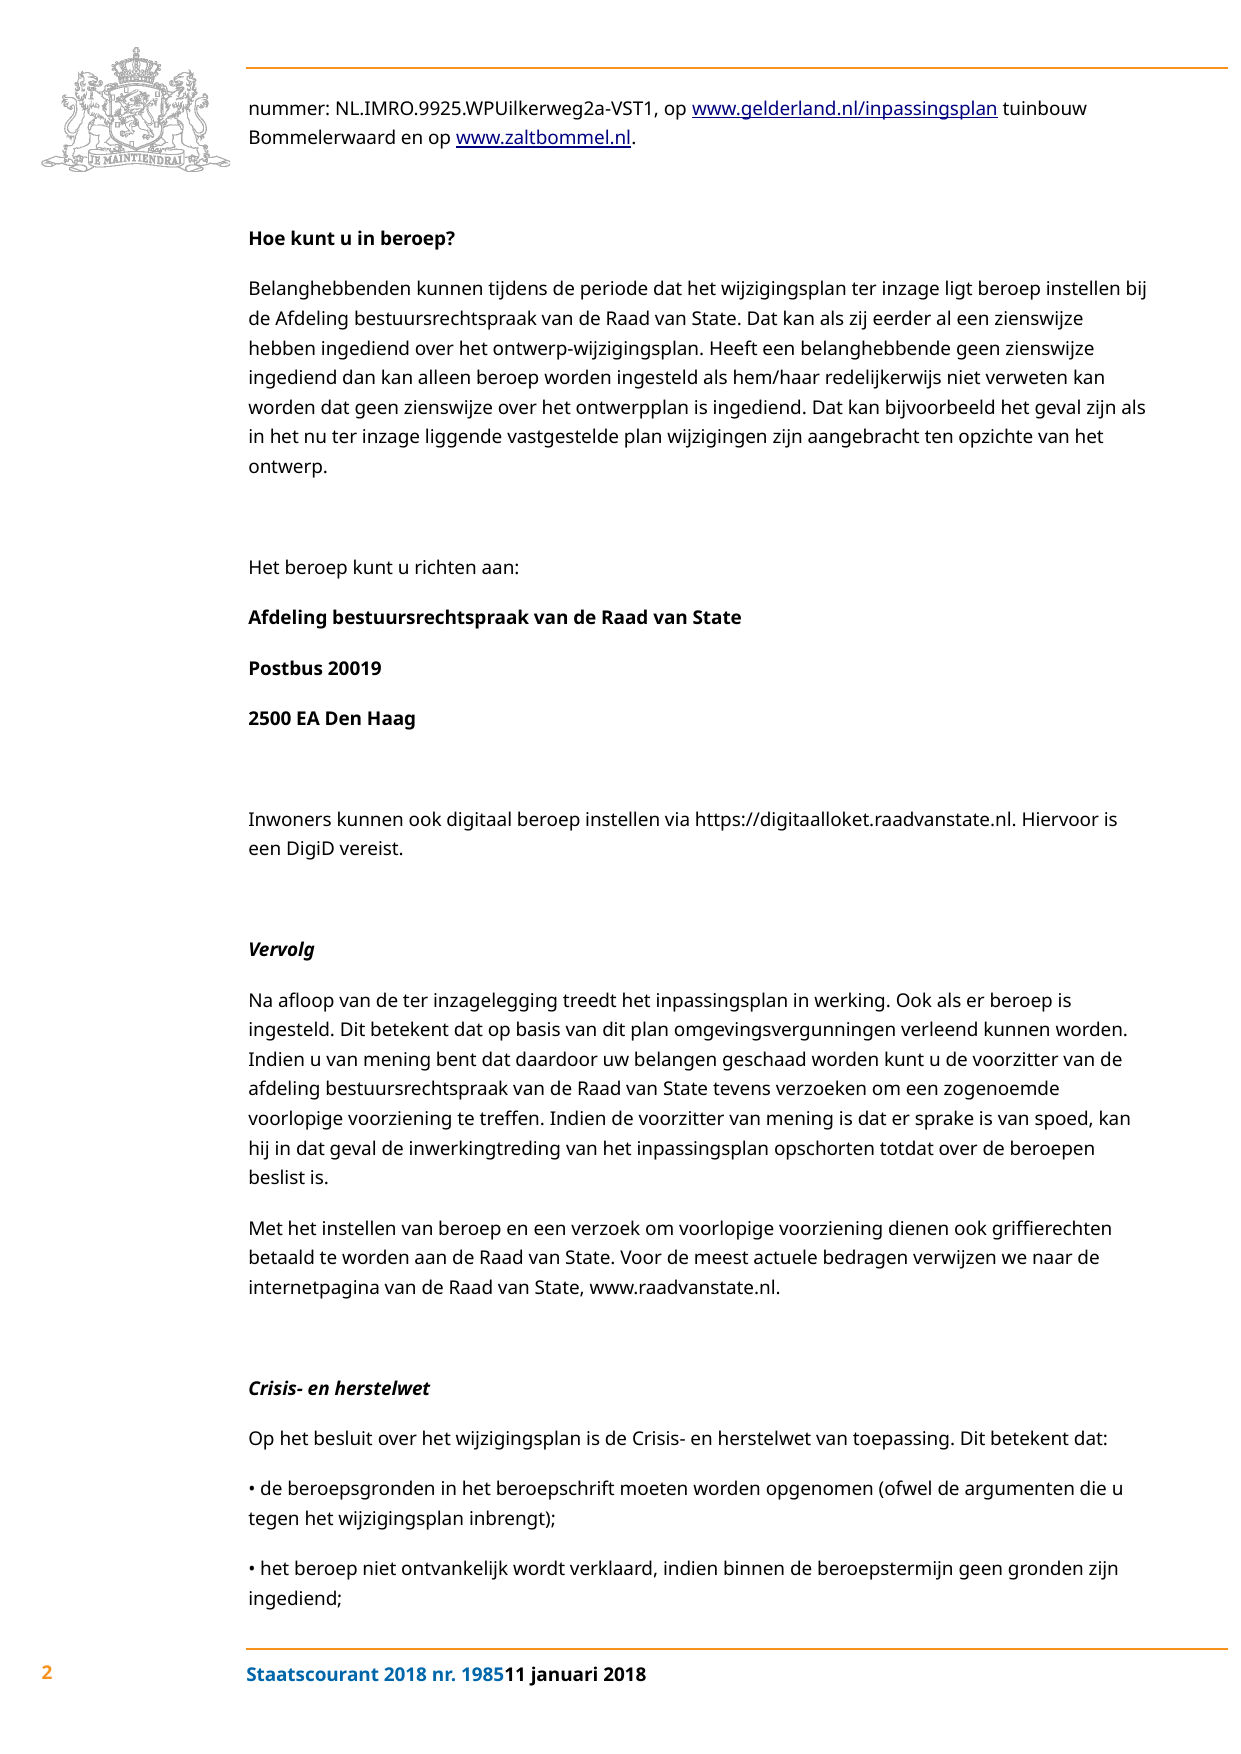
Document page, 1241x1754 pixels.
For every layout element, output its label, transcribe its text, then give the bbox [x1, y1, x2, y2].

text Inwoners kunnen ook digitaal beroep instellen via https://digitaalloket.raadvanstate.nl. Hiervoor is een DigiD vereist. [248, 806, 1152, 861]
text nummer: NL.IMRO.9925.WPUilkerweg2a-VST1, op www.gelderland.nl/inpassingsplan tuinbouw Bommelerwaard en op www.zaltbommel.nl. [248, 95, 1152, 150]
text • het beroep niet ontvankelijk wordt verklaard, indien binnen de beroepstermijn geen gronden zijn ingediend; [248, 1556, 1152, 1611]
text Crisis- en herstelwet [248, 1375, 1152, 1401]
text Belanghebbenden kunnen tijdens de periode dat het wijzigingsplan ter inzage ligt beroep instellen bij de Afdeling bestuursrechtspraak van de Raad van State. Dat kan als zij eerder al een zienswijze hebben ingediend over het ontwerp-wijzigingsplan. Heeft een belanghebbende geen zienswijze ingediend dan kan alleen beroep worden ingesteld als hem/haar redelijkerwijs niet verweten kan worden dat geen zienswijze over het ontwerpplan is ingediend. Dat kan bijvoorbeeld het geval zijn als in het nu ter inzage liggende vastgestelde plan wijzigingen zijn aangebracht ten opzichte van het ontwerp. [248, 276, 1152, 479]
text Met het instellen van beroep en een verzoek om voorlopige voorziening dienen ook griffierechten betaald te worden aan de Raad van State. Voor de meest actuele bedragen verwijzen we naar de internetpagina van de Raad van State, www.raadvanstate.nl. [248, 1215, 1152, 1300]
picture [41, 47, 231, 172]
text • de beroepsgronden in het beroepschrift moeten worden opgenomen (ofwel de argumenten die u tegen het wijzigingsplan inbrengt); [248, 1476, 1152, 1531]
text Het beroep kunt u richten aan: [248, 554, 1152, 580]
text Na afloop van de ter inzagelegging treedt het inpassingsplan in werking. Ook als er beroep is ingesteld. Dit betekent dat op basis van dit plan omgevingsvergunningen verleend kunnen worden. Indien u van mening bent dat daardoor uw belangen geschaad worden kunt u de voorzitter van de afdeling bestuursrechtspraak van de Raad van State tevens verzoeken om een zogenoemde voorlopige voorziening te treffen. Indien de voorzitter van mening is dat er sprake is van spoed, kan hij in dat geval de inwerkingtreding van het inpassingsplan opschorten totdat over de beroepen beslist is. [248, 987, 1152, 1190]
text 2500 EA Den Haag [248, 705, 1152, 731]
text Hoe kunt u in beroep? [248, 225, 1152, 251]
text Postbus 20019 [248, 655, 1152, 681]
text Vervolg [248, 936, 1152, 962]
text Afdeling bestuursrechtspraak van de Raad van State [248, 604, 1152, 630]
text Op het besluit over het wijzigingsplan is de Crisis- en herstelwet van toepassing. Dit betekent dat: [248, 1425, 1152, 1451]
